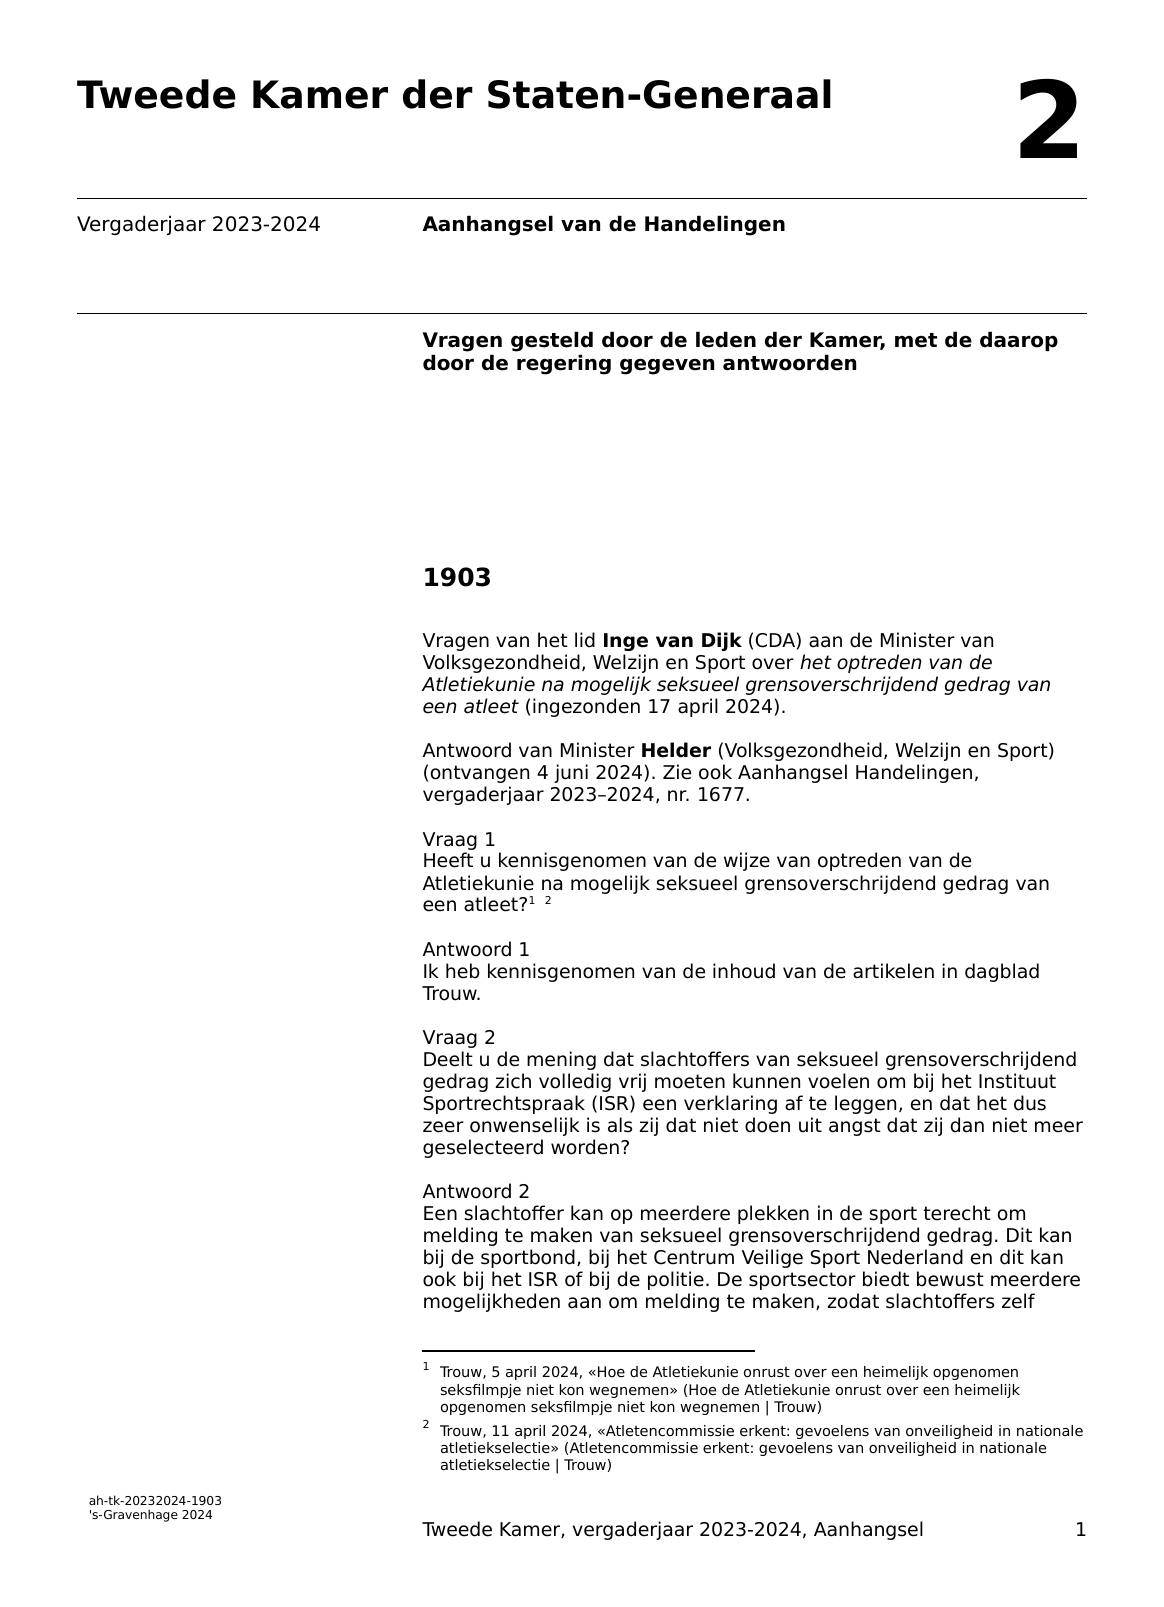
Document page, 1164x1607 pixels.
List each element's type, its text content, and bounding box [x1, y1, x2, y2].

text Vraag 2 [422, 1027, 1087, 1049]
table_cell Vragen gesteld door de leden der Kamer, met de daarop door de regering gegeven antwoorden [422, 314, 1087, 375]
text 's-Gravenhage 2024 [88, 1508, 323, 1522]
table_header Tweede Kamer der Staten-Generaal [77, 59, 886, 198]
text Een slachtoffer kan op meerdere plekken in de sport terecht om melding te maken van seksueel grensoverschrijdend gedrag. Dit kan bij de sportbond, bij het Centrum Veilige Sport Nederland en dit kan ook bij het ISR of bij de politie. De sportsector biedt bewust meerdere mogelijkheden aan om melding te maken, zodat slachtoffers zelf [422, 1203, 1087, 1313]
text Trouw, 11 april 2024, «Atletencommissie erkent: gevoelens van onveiligheid in nationale atletiekselectie» (Atletencommissie erkent: gevoelens van onveiligheid in nationale atletiekselectie | Trouw) [422, 1418, 1087, 1474]
table_cell [77, 314, 422, 375]
table_cell Aanhangsel van de Handelingen [422, 199, 1087, 313]
table_cell Vergaderjaar 2023-2024 [77, 199, 422, 313]
text Trouw, 5 april 2024, «Hoe de Atletiekunie onrust over een heimelijk opgenomen seksfilmpje niet kon wegnemen» (Hoe de Atletiekunie onrust over een heimelijk opgenomen seksfilmpje niet kon wegnemen | Trouw) [422, 1360, 1087, 1416]
text 1903 [422, 563, 1087, 592]
text Antwoord van Minister Helder (Volksgezondheid, Welzijn en Sport) (ontvangen 4 juni 2024). Zie ook Aanhangsel Handelingen, vergaderjaar 2023–2024, nr. 1677. [422, 740, 1087, 806]
text Antwoord 2 [422, 1181, 1087, 1203]
text Ik heb kennisgenomen van de inhoud van de artikelen in dagblad Trouw. [422, 961, 1087, 1004]
text Heeft u kennisgenomen van de wijze van optreden van de Atletiekunie na mogelijk seksueel grensoverschrijdend gedrag van een atleet? [422, 850, 1087, 916]
table_header 2 [886, 59, 1087, 198]
text Antwoord 1 [422, 938, 1087, 961]
text ah-tk-20232024-1903 [88, 1494, 323, 1508]
text Deelt u de mening dat slachtoffers van seksueel grensoverschrijdend gedrag zich volledig vrij moeten kunnen voelen om bij het Instituut Sportrechtspraak (ISR) een verklaring af te leggen, en dat het dus zeer onwenselijk is als zij dat niet doen uit angst dat zij dan niet meer geselecteerd worden? [422, 1049, 1087, 1158]
text Vragen van het lid Inge van Dijk (CDA) aan de Minister van Volksgezondheid, Welzijn en Sport over het optreden van de Atletiekunie na mogelijk seksueel grensoverschrijdend gedrag van een atleet (ingezonden 17 april 2024). [422, 630, 1087, 718]
text Vraag 1 [422, 828, 1087, 850]
